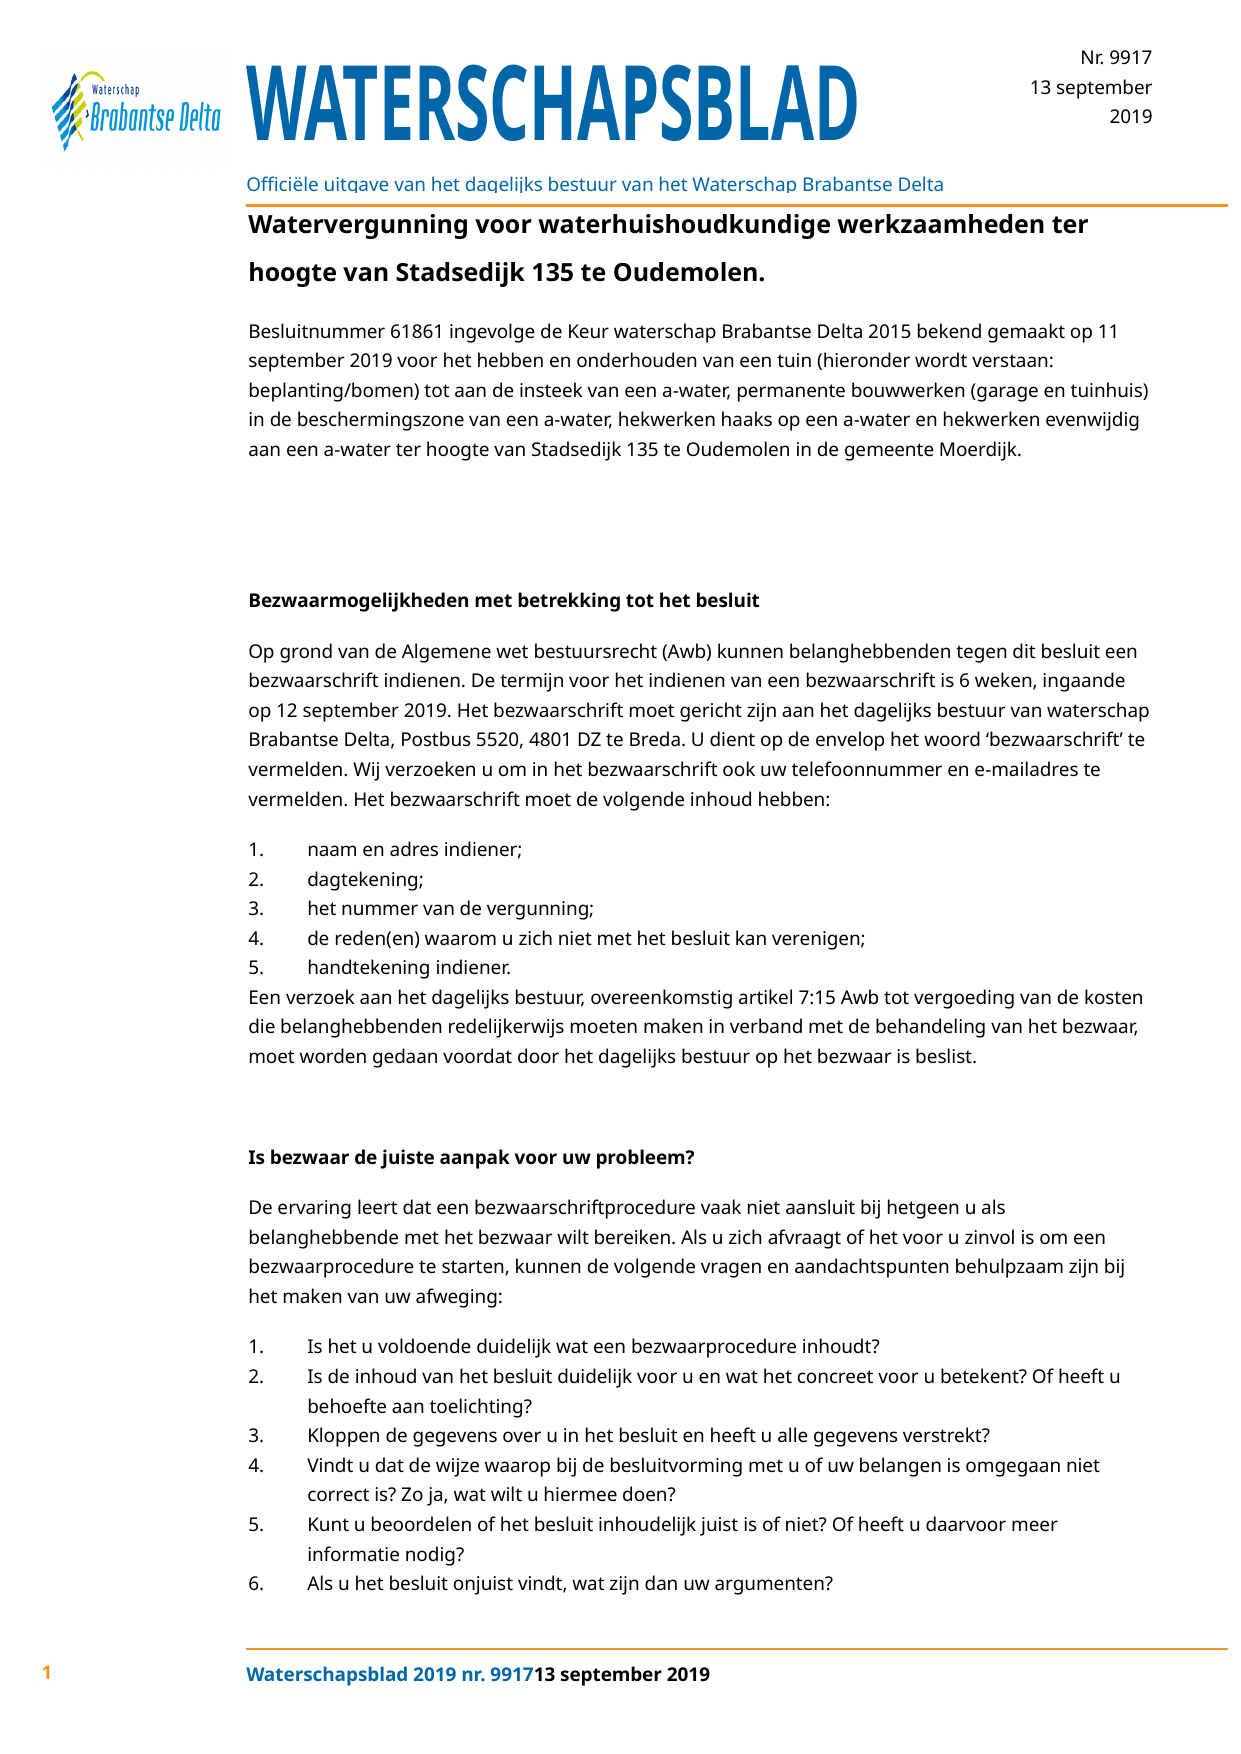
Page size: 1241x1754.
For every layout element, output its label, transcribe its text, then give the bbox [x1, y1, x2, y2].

picture [41, 47, 231, 172]
text Op grond van de Algemene wet bestuursrecht (Awb) kunnen belanghebbenden tegen dit besluit een bezwaarschrift indienen. De termijn voor het indienen van een bezwaarschrift is 6 weken, ingaande op 12 september 2019. Het bezwaarschrift moet gericht zijn aan het dagelijks bestuur van waterschap Brabantse Delta, Postbus 5520, 4801 DZ te Breda. U dient op de envelop het woord ‘bezwaarschrift’ te vermelden. Wij verzoeken u om in het bezwaarschrift ook uw telefoonnummer en e‑mailadres te vermelden. Het bezwaarschrift moet de volgende inhoud hebben: [248, 638, 1152, 812]
list de reden(en) waarom u zich niet met het besluit kan verenigen; [248, 925, 1152, 951]
list dagtekening; [248, 866, 1152, 892]
list handtekening indiener. [248, 954, 1152, 980]
list het nummer van de vergunning; [248, 895, 1152, 921]
text Besluitnummer 61861 ingevolge de Keur waterschap Brabantse Delta 2015 bekend gemaakt op 11 september 2019 voor het hebben en onderhouden van een tuin (hieronder wordt verstaan: beplanting/bomen) tot aan de insteek van een a-water, permanente bouwwerken (garage en tuinhuis) in de beschermingszone van een a-water, hekwerken haaks op een a-water en hekwerken evenwijdig aan een a-water ter hoogte van Stadsedijk 135 te Oudemolen in de gemeente Moerdijk. [248, 318, 1152, 462]
text Een verzoek aan het dagelijks bestuur, overeenkomstig artikel 7:15 Awb tot vergoeding van de kosten die belanghebbenden redelijkerwijs moeten maken in verband met de behandeling van het bezwaar, moet worden gedaan voordat door het dagelijks bestuur op het bezwaar is beslist. [248, 984, 1152, 1069]
list naam en adres indiener; [248, 836, 1152, 862]
list Is de inhoud van het besluit duidelijk voor u en wat het concreet voor u betekent? Of heeft u behoefte aan toelichting? [248, 1363, 1152, 1419]
list Kloppen de gegevens over u in het besluit en heeft u alle gegevens verstrekt? [248, 1422, 1152, 1448]
text Bezwaarmogelijkheden met betrekking tot het besluit [248, 587, 1152, 613]
list Kunt u beoordelen of het besluit inhoudelijk juist is of niet? Of heeft u daarvoor meer informatie nodig? [248, 1511, 1152, 1567]
text Is bezwaar de juiste aanpak voor uw probleem? [248, 1144, 1152, 1170]
list Vindt u dat de wijze waarop bij de besluitvorming met u of uw belangen is omgegaan niet correct is? Zo ja, wat wilt u hiermee doen? [248, 1452, 1152, 1507]
list Als u het besluit onjuist vindt, wat zijn dan uw argumenten? [248, 1570, 1152, 1596]
text Watervergunning voor waterhuishoudkundige werkzaamheden ter hoogte van Stadsedijk 135 te Oudemolen. [248, 207, 1152, 288]
text De ervaring leert dat een bezwaarschriftprocedure vaak niet aansluit bij hetgeen u als belanghebbende met het bezwaar wilt bereiken. Als u zich afvraagt of het voor u zinvol is om een bezwaarprocedure te starten, kunnen de volgende vragen en aandachtspunten behulpzaam zijn bij het maken van uw afweging: [248, 1194, 1152, 1309]
list Is het u voldoende duidelijk wat een bezwaarprocedure inhoudt? [248, 1334, 1152, 1359]
